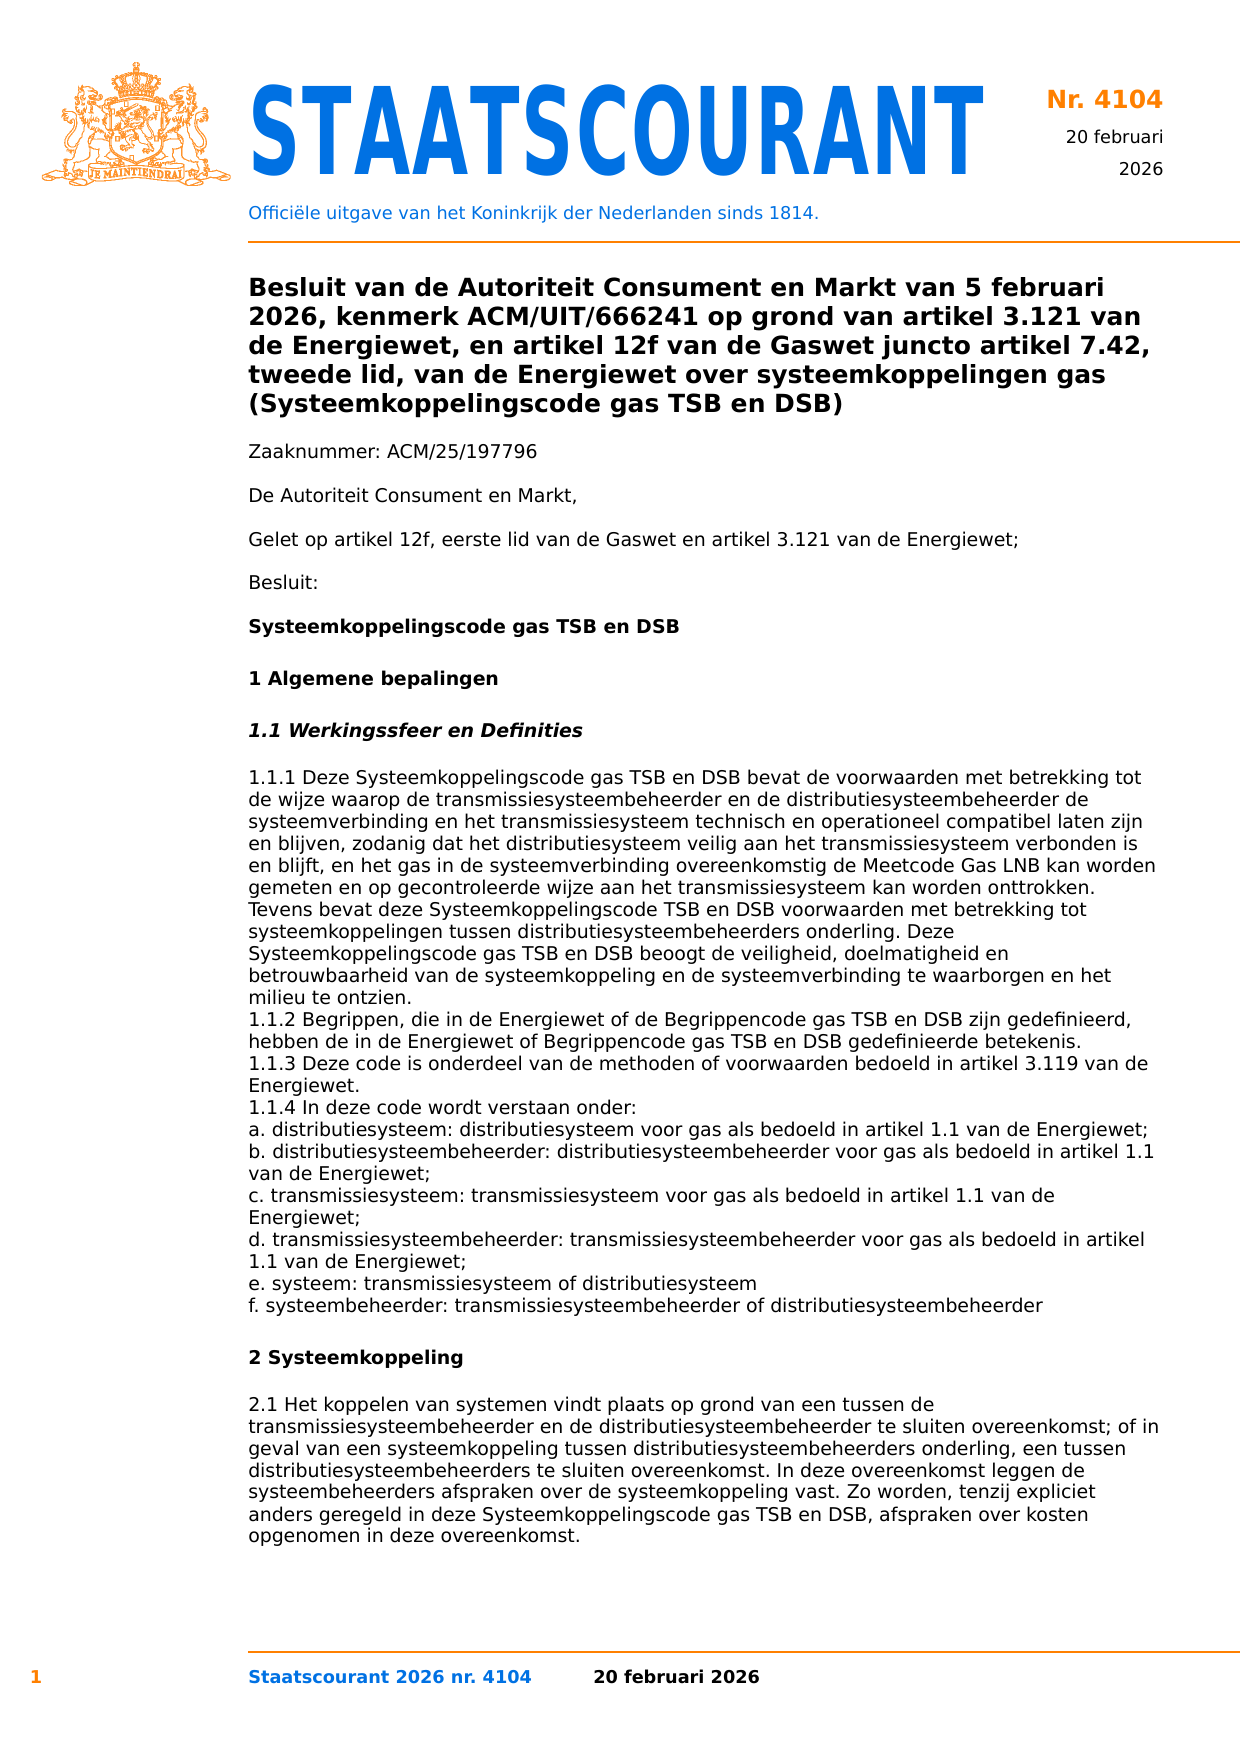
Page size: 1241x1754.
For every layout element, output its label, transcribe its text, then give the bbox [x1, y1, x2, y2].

picture [41, 62, 231, 186]
text Gelet op artikel 12f, eerste lid van de Gaswet en artikel 3.121 van de Energiewet; [248, 528, 1163, 550]
text 1.1.2 Begrippen, die in de Energiewet of de Begrippencode gas TSB en DSB zijn gedefinieerd, hebben de in de Energiewet of Begrippencode gas TSB en DSB gedefinieerde betekenis. [248, 1009, 1163, 1053]
table_cell Officiële uitgave van het Koninkrijk der Nederlanden sinds 1814. [248, 203, 1240, 241]
subtitle 1.1 Werkingssfeer en Definities [248, 720, 1163, 742]
text f. systeembeheerder: transmissiesysteembeheerder of distributiesysteembeheerder [248, 1294, 1163, 1317]
text De Autoriteit Consument en Markt, [248, 484, 1163, 507]
text e. systeem: transmissiesysteem of distributiesysteem [248, 1273, 1163, 1294]
text Besluit: [248, 572, 1163, 594]
text c. transmissiesysteem: transmissiesysteem voor gas als bedoeld in artikel 1.1 van de Energiewet; [248, 1185, 1163, 1229]
table_header STAATSCOURANT [248, 62, 998, 203]
text 1.1.1 Deze Systeemkoppelingscode gas TSB en DSB bevat de voorwaarden met betrekking tot de wijze waarop de transmissiesysteembeheerder en de distributiesysteembeheerder de systeemverbinding en het transmissiesysteem technisch en operationeel compatibel laten zijn en blijven, zodanig dat het distributiesysteem veilig aan het transmissiesysteem verbonden is en blijft, en het gas in de systeemverbinding overeenkomstig de Meetcode Gas LNB kan worden gemeten en op gecontroleerde wijze aan het transmissiesysteem kan worden onttrokken. Tevens bevat deze Systeemkoppelingscode TSB en DSB voorwaarden met betrekking tot systeemkoppelingen tussen distributiesysteembeheerders onderling. Deze Systeemkoppelingscode gas TSB en DSB beoogt de veiligheid, doelmatigheid en betrouwbaarheid van de systeemkoppeling en de systeemverbinding te waarborgen en het milieu te ontzien. [248, 767, 1163, 1009]
text b. distributiesysteembeheerder: distributiesysteembeheerder voor gas als bedoeld in artikel 1.1 van de Energiewet; [248, 1141, 1163, 1185]
subtitle 1 Algemene bepalingen [248, 668, 1163, 690]
text 1.1.3 Deze code is onderdeel van de methoden of voorwaarden bedoeld in artikel 3.119 van de Energiewet. [248, 1053, 1163, 1097]
table_cell 2026 [998, 153, 1240, 203]
subtitle 2 Systeemkoppeling [248, 1347, 1163, 1368]
subtitle Besluit van de Autoriteit Consument en Markt van 5 februari 2026, kenmerk ACM/UIT/666241 op grond van artikel 3.121 van de Energiewet, en artikel 12f van de Gaswet juncto artikel 7.42, tweede lid, van de Energiewet over systeemkoppelingen gas (Systeemkoppelingscode gas TSB en DSB) [248, 273, 1163, 419]
text Systeemkoppelingscode gas TSB en DSB [248, 616, 1163, 638]
text 1.1.4 In deze code wordt verstaan onder: [248, 1097, 1163, 1119]
table_header [25, 62, 248, 241]
table_header Nr. 4104 [998, 62, 1240, 121]
text a. distributiesysteem: distributiesysteem voor gas als bedoeld in artikel 1.1 van de Energiewet; [248, 1119, 1163, 1141]
text Zaaknummer: ACM/25/197796 [248, 441, 1163, 463]
text 2.1 Het koppelen van systemen vindt plaats op grond van een tussen de transmissiesysteembeheerder en de distributiesysteembeheerder te sluiten overeenkomst; of in geval van een systeemkoppeling tussen distributiesysteembeheerders onderling, een tussen distributiesysteembeheerders te sluiten overeenkomst. In deze overeenkomst leggen de systeembeheerders afspraken over de systeemkoppeling vast. Zo worden, tenzij expliciet anders geregeld in deze Systeemkoppelingscode gas TSB en DSB, afspraken over kosten opgenomen in deze overeenkomst. [248, 1393, 1163, 1547]
text d. transmissiesysteembeheerder: transmissiesysteembeheerder voor gas als bedoeld in artikel 1.1 van de Energiewet; [248, 1229, 1163, 1273]
table_cell 20 februari [998, 121, 1240, 153]
